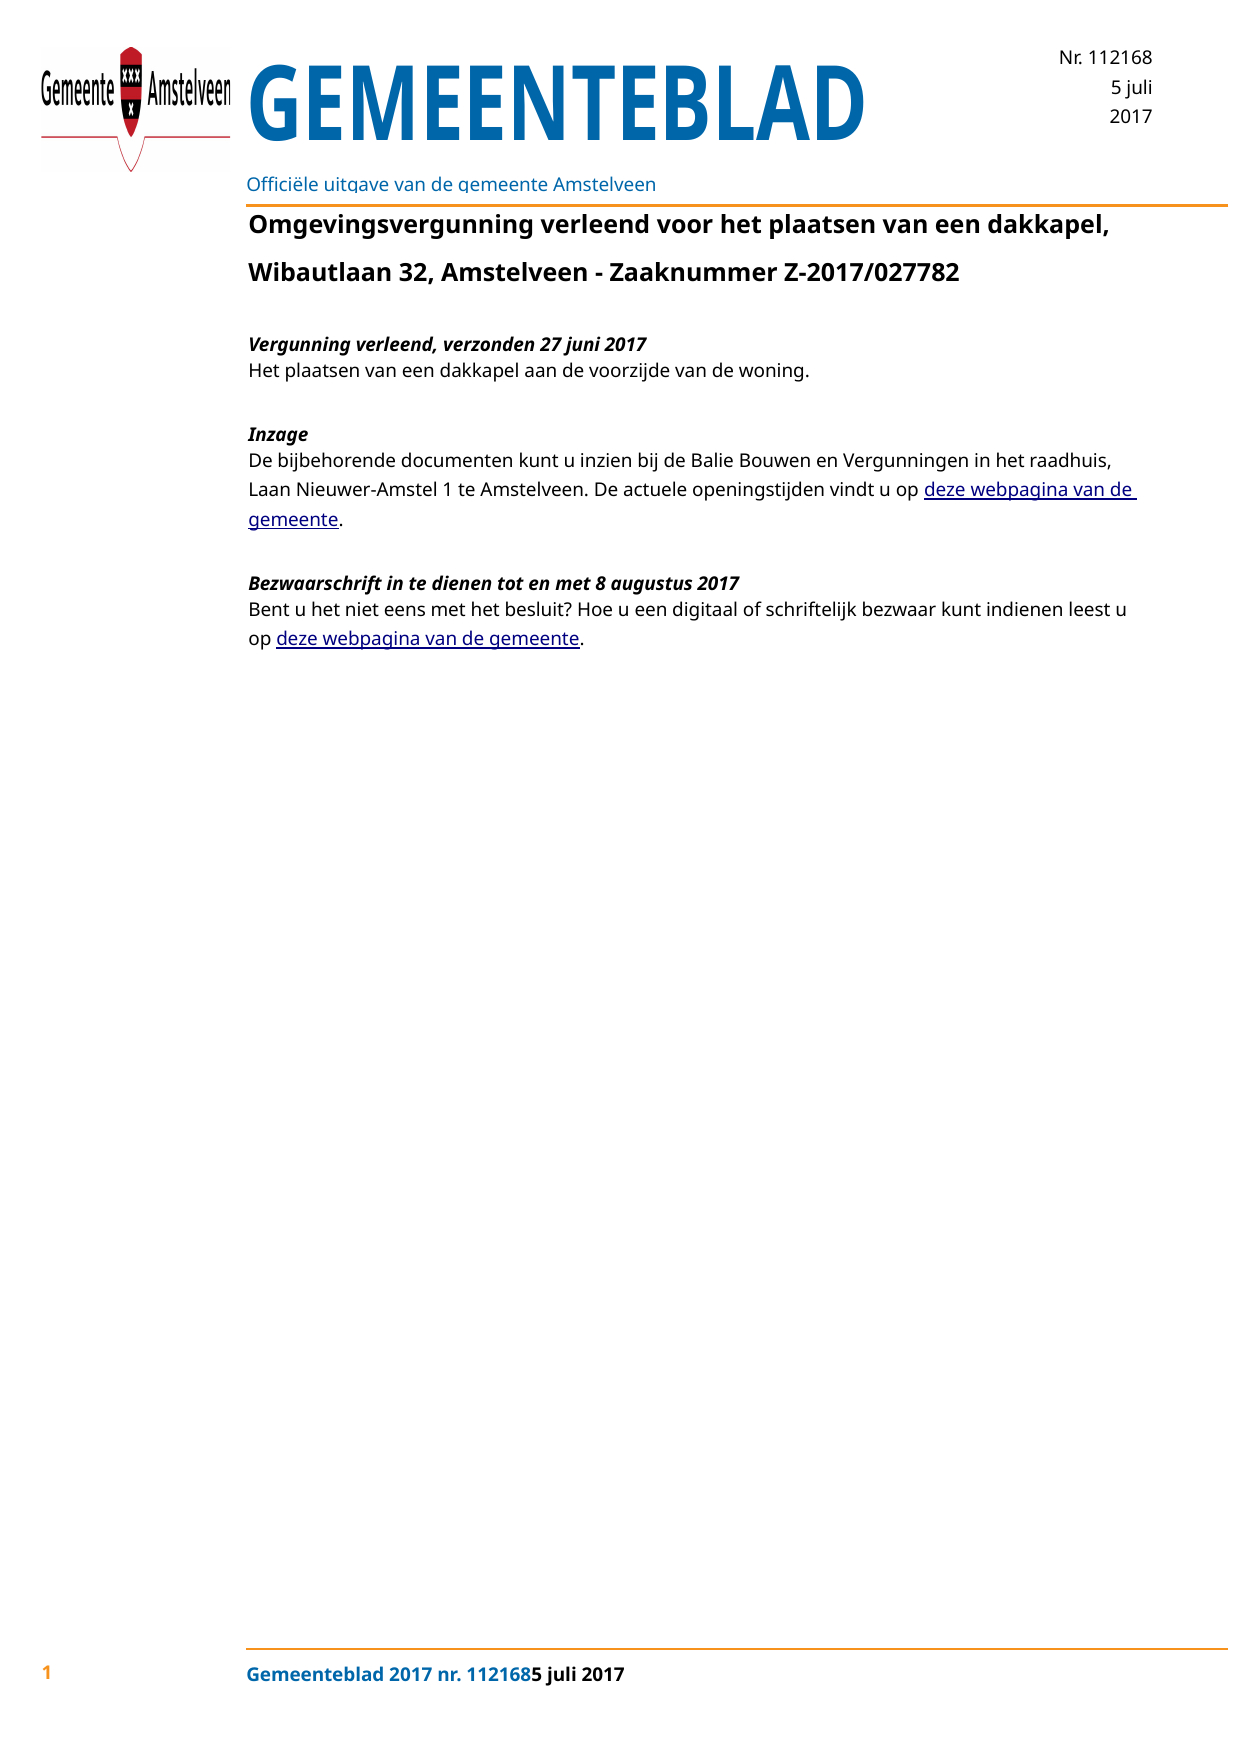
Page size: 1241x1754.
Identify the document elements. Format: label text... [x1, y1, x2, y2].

text De bijbehorende documenten kunt u inzien bij de Balie Bouwen en Vergunningen in het raadhuis, Laan Nieuwer-Amstel 1 te Amstelveen. De actuele openingstijden vindt u op deze webpagina van de gemeente. [248, 447, 1152, 532]
picture [41, 47, 231, 172]
text Omgevingsvergunning verleend voor het plaatsen van een dakkapel, Wibautlaan 32, Amstelveen - Zaaknummer Z-2017/027782 [248, 207, 1152, 288]
text Bezwaarschrift in te dienen tot en met 8 augustus 2017 [248, 570, 1152, 596]
text Vergunning verleend, verzonden 27 juni 2017 [248, 331, 1152, 357]
text Bent u het niet eens met het besluit? Hoe u een digitaal of schriftelijk bezwaar kunt indienen leest u op deze webpagina van de gemeente. [248, 596, 1152, 651]
text Inzage [248, 421, 1152, 447]
text Het plaatsen van een dakkapel aan de voorzijde van de woning. [248, 357, 1152, 383]
